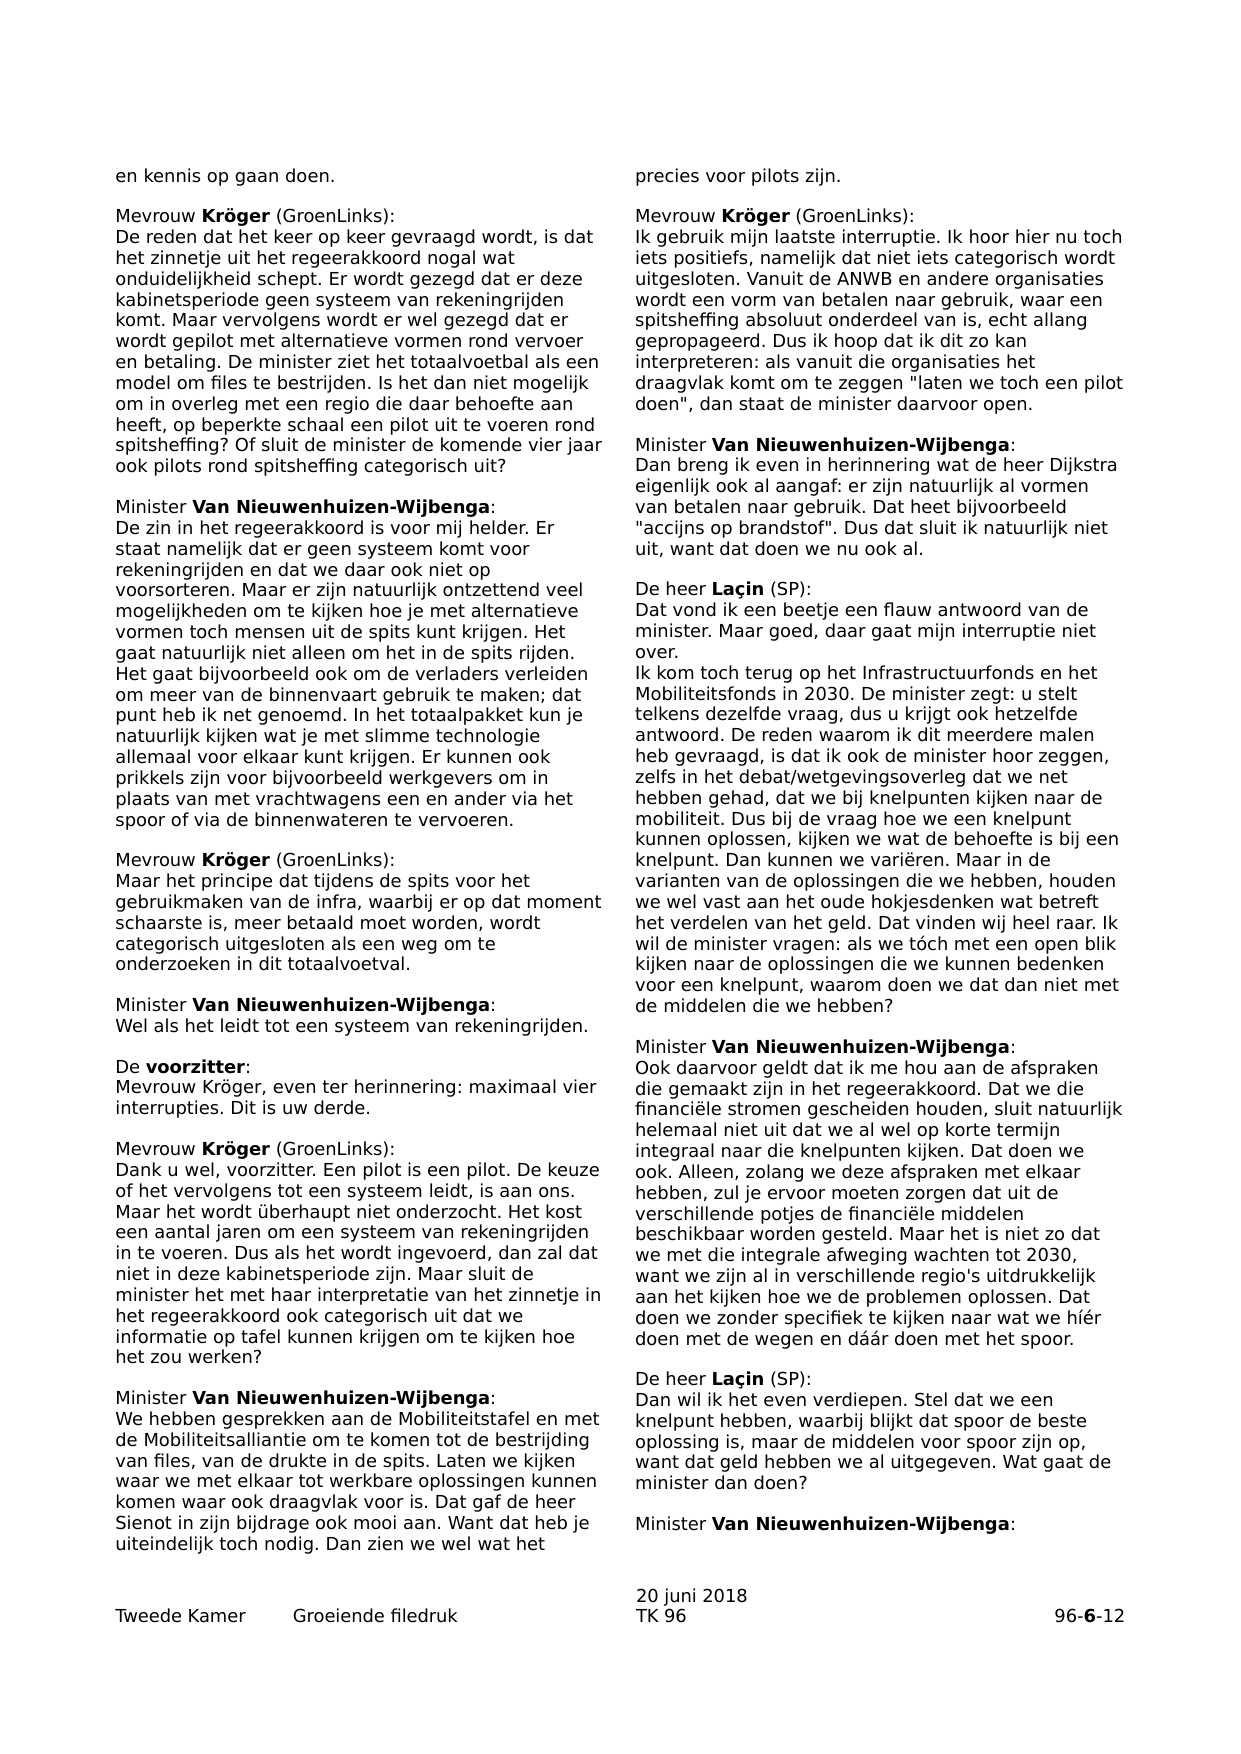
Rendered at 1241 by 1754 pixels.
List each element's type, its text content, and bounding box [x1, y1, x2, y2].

text Minister Van Nieuwenhuizen-Wijbenga: [635, 1037, 1125, 1057]
text precies voor pilots zijn. [635, 165, 1125, 186]
text Dank u wel, voorzitter. Een pilot is een pilot. De keuze of het vervolgens tot een systeem leidt, is aan ons. Maar het wordt überhaupt niet onderzocht. Het kost een aantal jaren om een systeem van rekeningrijden in te voeren. Dus als het wordt ingevoerd, dan zal dat niet in deze kabinetsperiode zijn. Maar sluit de minister het met haar interpretatie van het zinnetje in het regeerakkoord ook categorisch uit dat we informatie op tafel kunnen krijgen om te kijken hoe het zou werken? [115, 1160, 605, 1368]
text Ik gebruik mijn laatste interruptie. Ik hoor hier nu toch iets positiefs, namelijk dat niet iets categorisch wordt uitgesloten. Vanuit de ANWB en andere organisaties wordt een vorm van betalen naar gebruik, waar een spitsheffing absoluut onderdeel van is, echt allang gepropageerd. Dus ik hoop dat ik dit zo kan interpreteren: als vanuit die organisaties het draagvlak komt om te zeggen "laten we toch een pilot doen", dan staat de minister daarvoor open. [635, 227, 1125, 414]
text De voorzitter: [115, 1057, 605, 1077]
text Dat vond ik een beetje een flauw antwoord van de minister. Maar goed, daar gaat mijn interruptie niet over. [635, 600, 1125, 662]
text Minister Van Nieuwenhuizen-Wijbenga: [115, 1388, 605, 1409]
text De reden dat het keer op keer gevraagd wordt, is dat het zinnetje uit het regeerakkoord nogal wat onduidelijkheid schept. Er wordt gezegd dat er deze kabinetsperiode geen systeem van rekeningrijden komt. Maar vervolgens wordt er wel gezegd dat er wordt gepilot met alternatieve vormen rond vervoer en betaling. De minister ziet het totaalvoetbal als een model om files te bestrijden. Is het dan niet mogelijk om in overleg met een regio die daar behoefte aan heeft, op beperkte schaal een pilot uit te voeren rond spitsheffing? Of sluit de minister de komende vier jaar ook pilots rond spitsheffing categorisch uit? [115, 227, 605, 477]
text De heer Laçin (SP): [635, 1369, 1125, 1390]
text Minister Van Nieuwenhuizen-Wijbenga: [115, 995, 605, 1016]
text Dan wil ik het even verdiepen. Stel dat we een knelpunt hebben, waarbij blijkt dat spoor de beste oplossing is, maar de middelen voor spoor zijn op, want dat geld hebben we al uitgegeven. Wat gaat de minister dan doen? [635, 1390, 1125, 1494]
text We hebben gesprekken aan de Mobiliteitstafel en met de Mobiliteitsalliantie om te komen tot de bestrijding van files, van de drukte in de spits. Laten we kijken waar we met elkaar tot werkbare oplossingen kunnen komen waar ook draagvlak voor is. Dat gaf de heer Sienot in zijn bijdrage ook mooi aan. Want dat heb je uiteindelijk toch nodig. Dan zien we wel wat het [115, 1409, 605, 1554]
text Minister Van Nieuwenhuizen-Wijbenga: [115, 497, 605, 518]
text De heer Laçin (SP): [635, 579, 1125, 600]
text Minister Van Nieuwenhuizen-Wijbenga: [635, 434, 1125, 455]
text De zin in het regeerakkoord is voor mij helder. Er staat namelijk dat er geen systeem komt voor rekeningrijden en dat we daar ook niet op voorsorteren. Maar er zijn natuurlijk ontzettend veel mogelijkheden om te kijken hoe je met alternatieve vormen toch mensen uit de spits kunt krijgen. Het gaat natuurlijk niet alleen om het in de spits rijden. Het gaat bijvoorbeeld ook om de verladers verleiden om meer van de binnenvaart gebruik te maken; dat punt heb ik net genoemd. In het totaalpakket kun je natuurlijk kijken wat je met slimme technologie allemaal voor elkaar kunt krijgen. Er kunnen ook prikkels zijn voor bijvoorbeeld werkgevers om in plaats van met vrachtwagens een en ander via het spoor of via de binnenwateren te vervoeren. [115, 518, 605, 830]
text Ik kom toch terug op het Infrastructuurfonds en het Mobiliteitsfonds in 2030. De minister zegt: u stelt telkens dezelfde vraag, dus u krijgt ook hetzelfde antwoord. De reden waarom ik dit meerdere malen heb gevraagd, is dat ik ook de minister hoor zeggen, zelfs in het debat/wetgevingsoverleg dat we net hebben gehad, dat we bij knelpunten kijken naar de mobiliteit. Dus bij de vraag hoe we een knelpunt kunnen oplossen, kijken we wat de behoefte is bij een knelpunt. Dan kunnen we variëren. Maar in de varianten van de oplossingen die we hebben, houden we wel vast aan het oude hokjesdenken wat betreft het verdelen van het geld. Dat vinden wij heel raar. Ik wil de minister vragen: als we tóch met een open blik kijken naar de oplossingen die we kunnen bedenken voor een knelpunt, waarom doen we dat dan niet met de middelen die we hebben? [635, 662, 1125, 1017]
text Dan breng ik even in herinnering wat de heer Dijkstra eigenlijk ook al aangaf: er zijn natuurlijk al vormen van betalen naar gebruik. Dat heet bijvoorbeeld "accijns op brandstof". Dus dat sluit ik natuurlijk niet uit, want dat doen we nu ook al. [635, 455, 1125, 559]
text Wel als het leidt tot een systeem van rekeningrijden. [115, 1016, 605, 1037]
text Minister Van Nieuwenhuizen-Wijbenga: [635, 1514, 1125, 1535]
text Mevrouw Kröger (GroenLinks): [115, 206, 605, 227]
text Mevrouw Kröger (GroenLinks): [635, 206, 1125, 227]
text Mevrouw Kröger, even ter herinnering: maximaal vier interrupties. Dit is uw derde. [115, 1077, 605, 1119]
text Mevrouw Kröger (GroenLinks): [115, 1139, 605, 1160]
text en kennis op gaan doen. [115, 165, 605, 186]
text Mevrouw Kröger (GroenLinks): [115, 850, 605, 871]
text Maar het principe dat tijdens de spits voor het gebruikmaken van de infra, waarbij er op dat moment schaarste is, meer betaald moet worden, wordt categorisch uitgesloten als een weg om te onderzoeken in dit totaalvoetval. [115, 871, 605, 975]
text Ook daarvoor geldt dat ik me hou aan de afspraken die gemaakt zijn in het regeerakkoord. Dat we die financiële stromen gescheiden houden, sluit natuurlijk helemaal niet uit dat we al wel op korte termijn integraal naar die knelpunten kijken. Dat doen we ook. Alleen, zolang we deze afspraken met elkaar hebben, zul je ervoor moeten zorgen dat uit de verschillende potjes de financiële middelen beschikbaar worden gesteld. Maar het is niet zo dat we met die integrale afweging wachten tot 2030, want we zijn al in verschillende regio's uitdrukkelijk aan het kijken hoe we de problemen oplossen. Dat doen we zonder specifiek te kijken naar wat we híér doen met de wegen en dáár doen met het spoor. [635, 1057, 1125, 1349]
